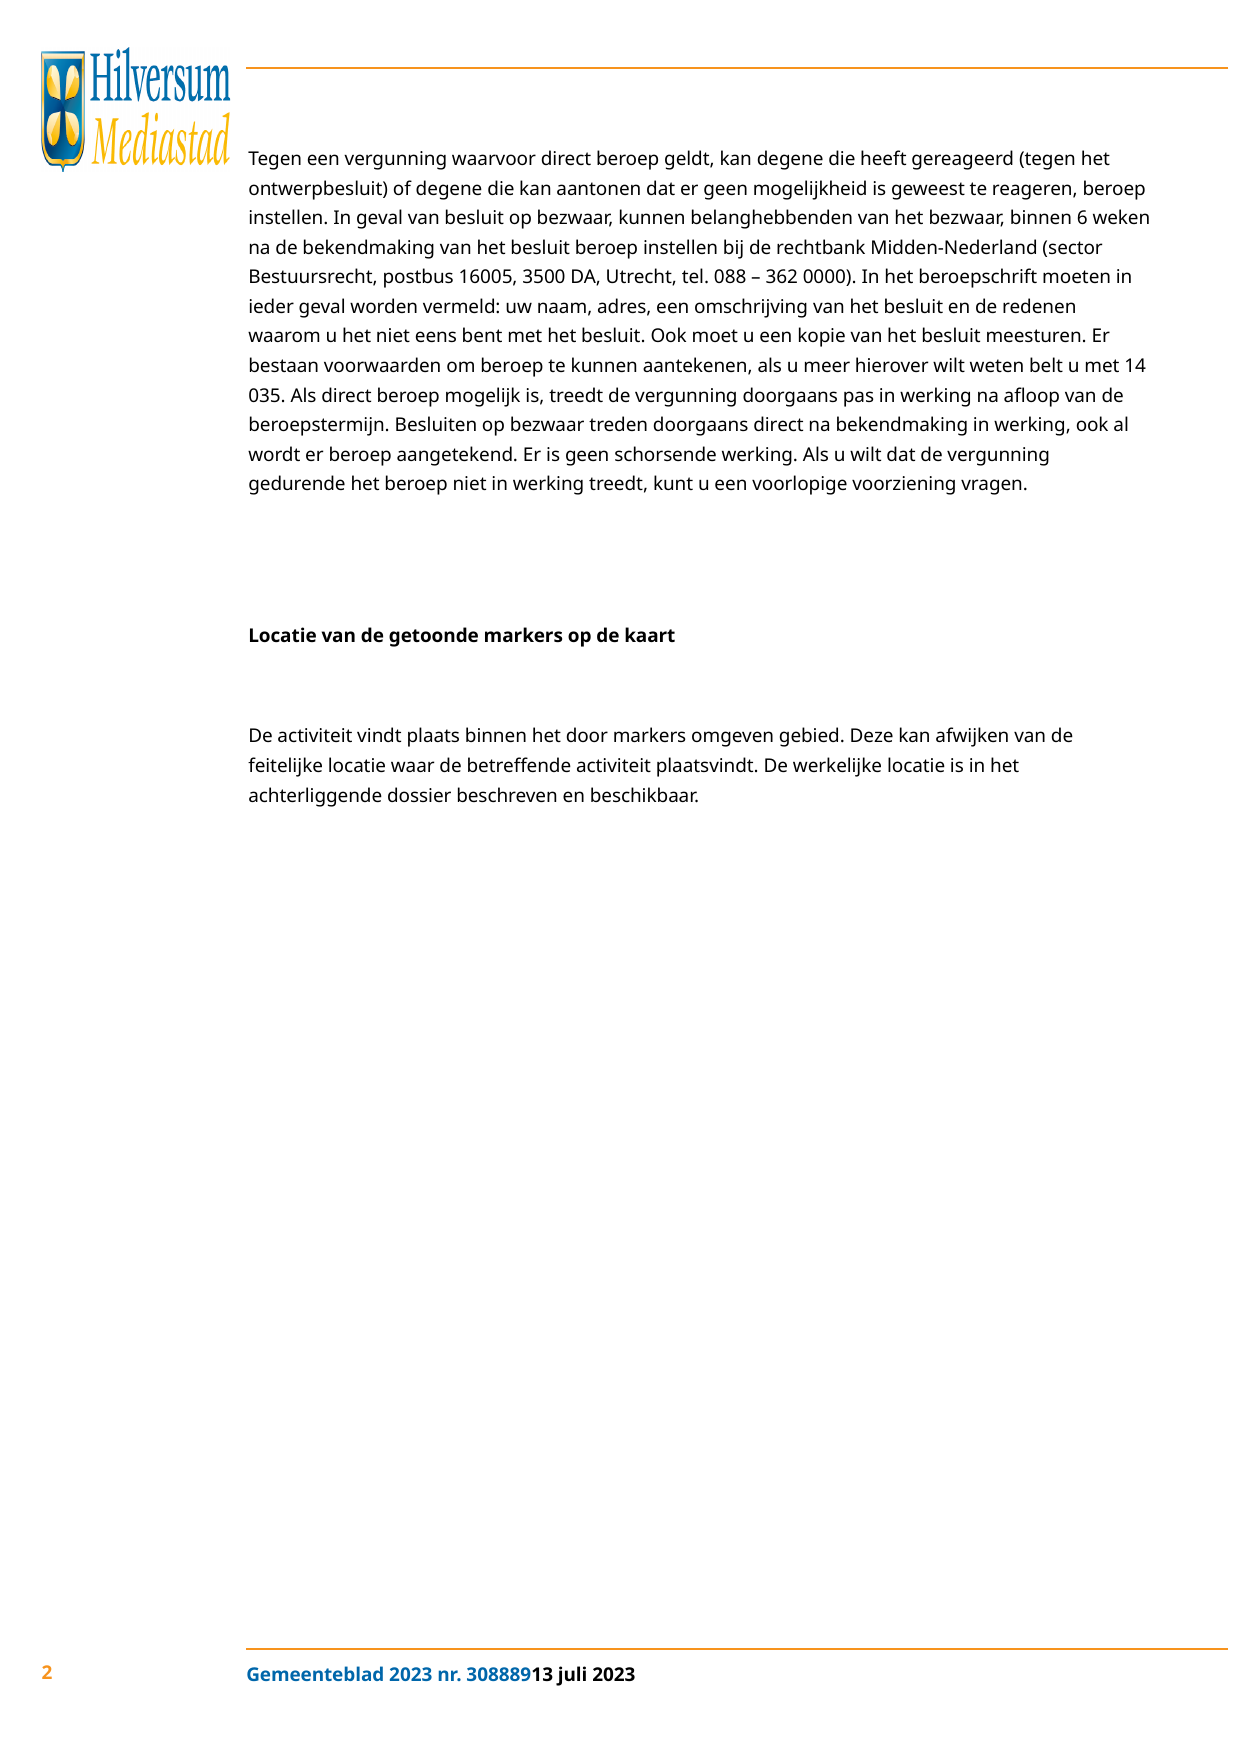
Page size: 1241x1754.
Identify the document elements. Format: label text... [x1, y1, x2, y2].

picture [41, 47, 231, 172]
text De activiteit vindt plaats binnen het door markers omgeven gebied. Deze kan afwijken van de feitelijke locatie waar de betreffende activiteit plaatsvindt. De werkelijke locatie is in het achterliggende dossier beschreven en beschikbaar. [248, 723, 1152, 808]
text Locatie van de getoonde markers op de kaart [248, 622, 1152, 648]
text Tegen een vergunning waarvoor direct beroep geldt, kan degene die heeft gereageerd (tegen het ontwerpbesluit) of degene die kan aantonen dat er geen mogelijkheid is geweest te reageren, beroep instellen. In geval van besluit op bezwaar, kunnen belanghebbenden van het bezwaar, binnen 6 weken na de bekendmaking van het besluit beroep instellen bij de rechtbank Midden-Nederland (sector Bestuursrecht, postbus 16005, 3500 DA, Utrecht, tel. 088 – 362 0000). In het beroepschrift moeten in ieder geval worden vermeld: uw naam, adres, een omschrijving van het besluit en de redenen waarom u het niet eens bent met het besluit. Ook moet u een kopie van het besluit meesturen. Er bestaan voorwaarden om beroep te kunnen aantekenen, als u meer hierover wilt weten belt u met 14 035. Als direct beroep mogelijk is, treedt de vergunning doorgaans pas in werking na afloop van de beroepstermijn. Besluiten op bezwaar treden doorgaans direct na bekendmaking in werking, ook al wordt er beroep aangetekend. Er is geen schorsende werking. Als u wilt dat de vergunning gedurende het beroep niet in werking treedt, kunt u een voorlopige voorziening vragen. [248, 145, 1152, 496]
